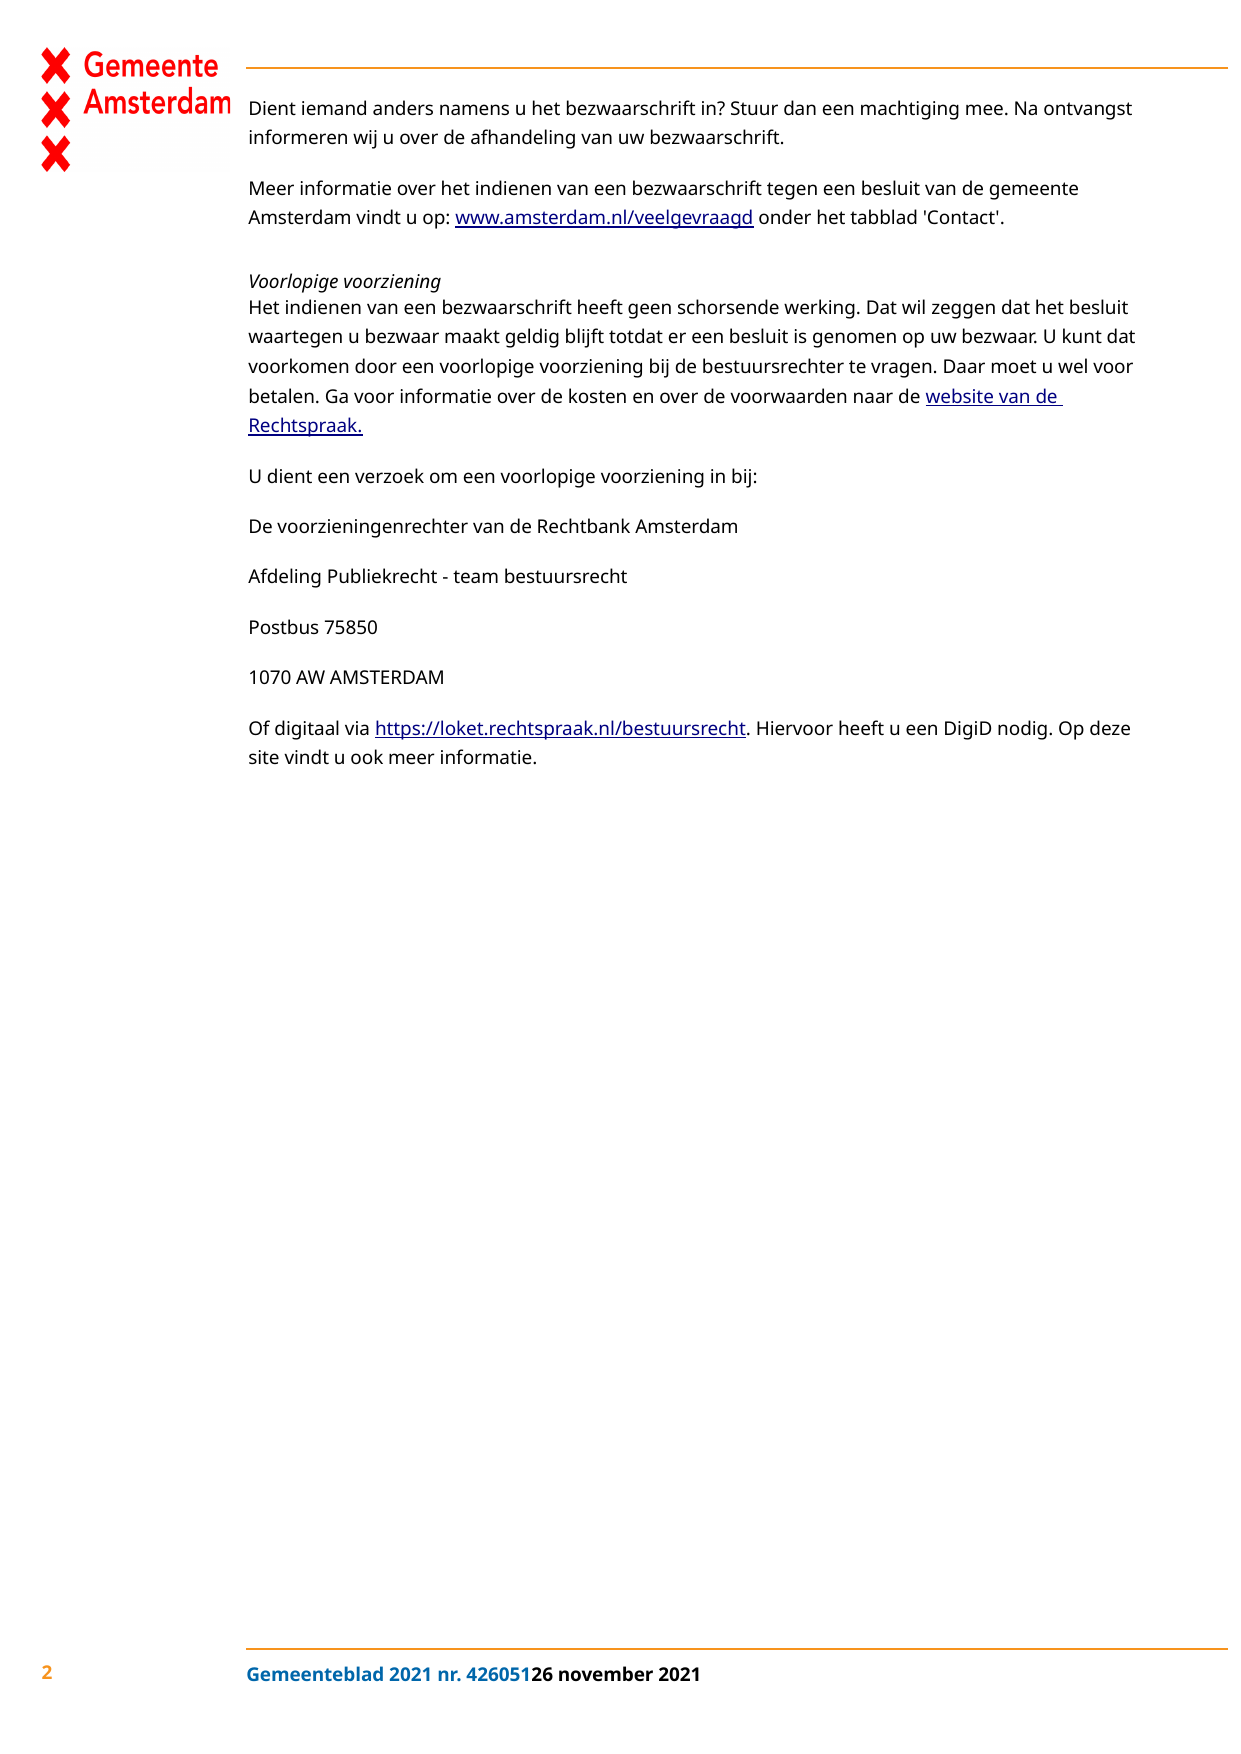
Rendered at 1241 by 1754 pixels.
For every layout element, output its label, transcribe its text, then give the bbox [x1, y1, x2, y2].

text Dient iemand anders namens u het bezwaarschrift in? Stuur dan een machtiging mee. Na ontvangst informeren wij u over de afhandeling van uw bezwaarschrift. [248, 95, 1152, 150]
text Postbus 75850 [248, 614, 1152, 640]
text De voorzieningenrechter van de Rechtbank Amsterdam [248, 513, 1152, 539]
text Voorlopige voorziening [248, 268, 1152, 294]
text 1070 AW AMSTERDAM [248, 664, 1152, 690]
text U dient een verzoek om een voorlopige voorziening in bij: [248, 463, 1152, 488]
text Het indienen van een bezwaarschrift heeft geen schorsende werking. Dat wil zeggen dat het besluit waartegen u bezwaar maakt geldig blijft totdat er een besluit is genomen op uw bezwaar. U kunt dat voorkomen door een voorlopige voorziening bij de bestuursrechter te vragen. Daar moet u wel voor betalen. Ga voor informatie over de kosten en over de voorwaarden naar de website van de Rechtspraak. [248, 294, 1152, 438]
text Of digitaal via https://loket.rechtspraak.nl/bestuursrecht. Hiervoor heeft u een DigiD nodig. Op deze site vindt u ook meer informatie. [248, 715, 1152, 770]
text Meer informatie over het indienen van een bezwaarschrift tegen een besluit van de gemeente Amsterdam vindt u op: www.amsterdam.nl/veelgevraagd onder het tabblad 'Contact'. [248, 175, 1152, 230]
picture [41, 47, 231, 172]
text Afdeling Publiekrecht - team bestuursrecht [248, 564, 1152, 589]
